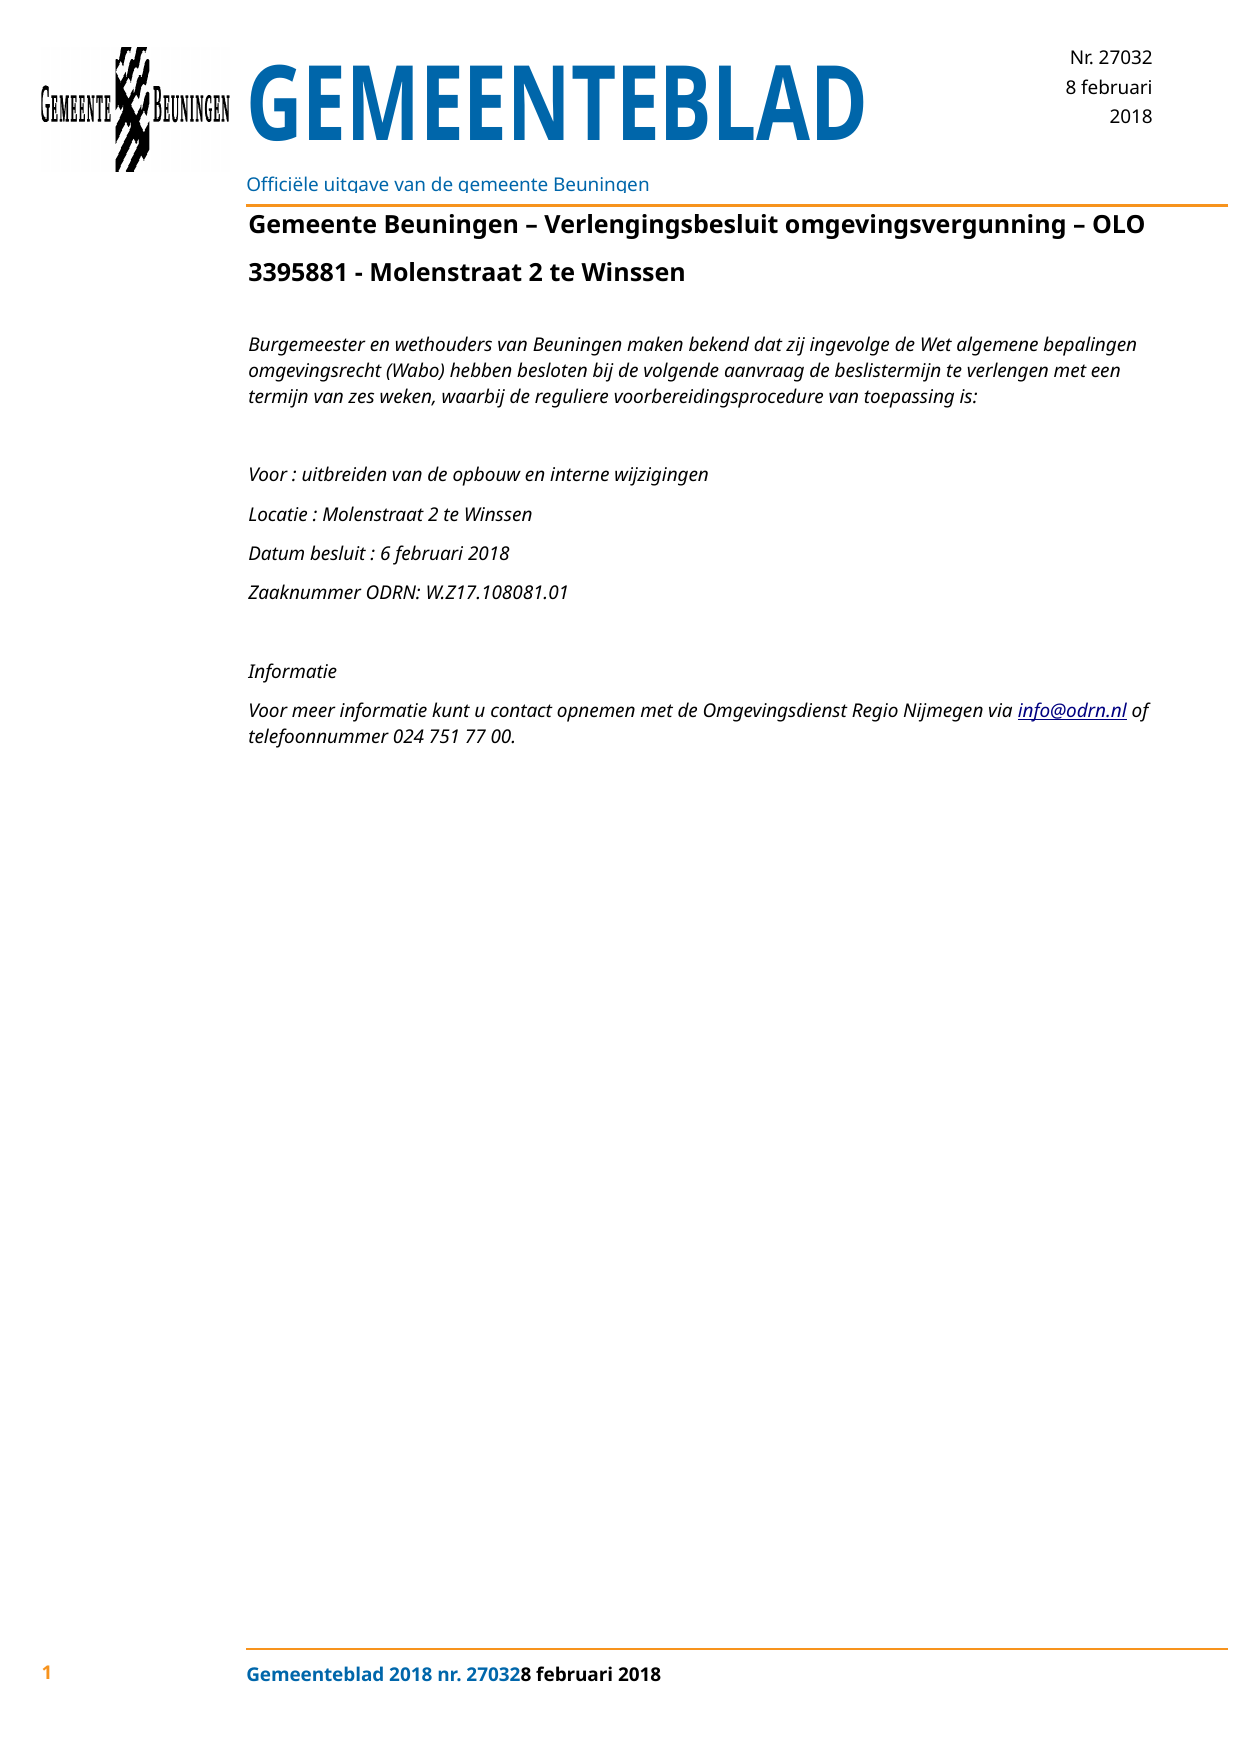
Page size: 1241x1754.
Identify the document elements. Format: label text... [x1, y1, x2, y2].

text Zaaknummer ODRN: W.Z17.108081.01 [248, 579, 1152, 605]
text Informatie [248, 658, 1152, 683]
text Voor meer informatie kunt u contact opnemen met de Omgevingsdienst Regio Nijmegen via info@odrn.nl of telefoonnummer 024 751 77 00. [248, 697, 1152, 748]
text Datum besluit : 6 februari 2018 [248, 540, 1152, 566]
text Gemeente Beuningen – Verlengingsbesluit omgevingsvergunning – OLO 3395881 - Molenstraat 2 te Winssen [248, 207, 1152, 288]
picture [41, 47, 231, 172]
text Locatie : Molenstraat 2 te Winssen [248, 501, 1152, 526]
text Burgemeester en wethouders van Beuningen maken bekend dat zij ingevolge de Wet algemene bepalingen omgevingsrecht (Wabo) hebben besloten bij de volgende aanvraag de beslistermijn te verlengen met een termijn van zes weken, waarbij de reguliere voorbereidingsprocedure van toepassing is: [248, 331, 1152, 409]
text Voor : uitbreiden van de opbouw en interne wijzigingen [248, 461, 1152, 487]
